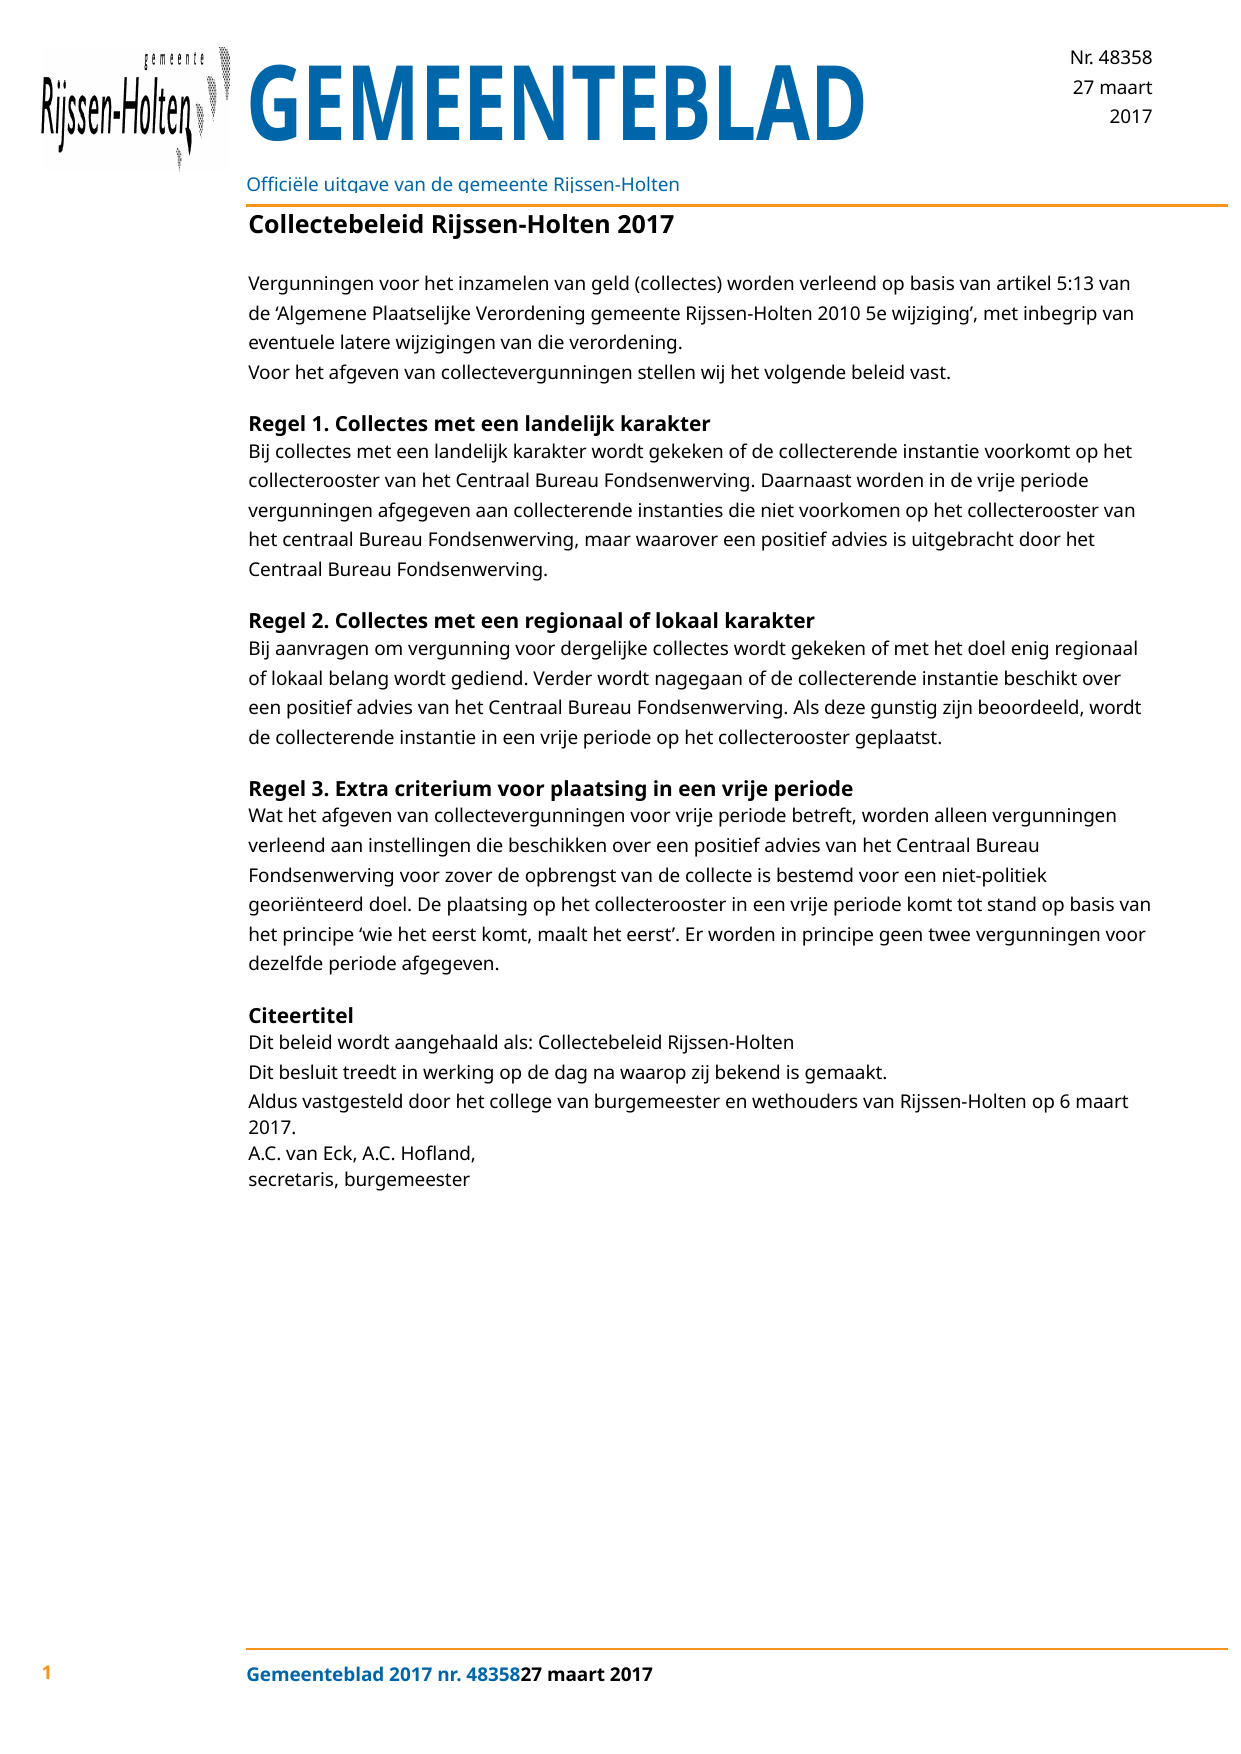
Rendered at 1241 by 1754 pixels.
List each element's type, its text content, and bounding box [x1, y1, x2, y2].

text Citeertitel [248, 1001, 1152, 1029]
text Bij collectes met een landelijk karakter wordt gekeken of de collecterende instantie voorkomt op het collecterooster van het Centraal Bureau Fondsenwerving. Daarnaast worden in de vrije periode vergunningen afgegeven aan collecterende instanties die niet voorkomen op het collecterooster van het centraal Bureau Fondsenwerving, maar waarover een positief advies is uitgebracht door het Centraal Bureau Fondsenwerving. [248, 438, 1152, 582]
text Dit besluit treedt in werking op de dag na waarop zij bekend is gemaakt. [248, 1059, 1152, 1085]
text Regel 3. Extra criterium voor plaatsing in een vrije periode [248, 774, 1152, 803]
text Regel 2. Collectes met een regionaal of lokaal karakter [248, 607, 1152, 635]
text Bij aanvragen om vergunning voor dergelijke collectes wordt gekeken of met het doel enig regionaal of lokaal belang wordt gediend. Verder wordt nagegaan of de collecterende instantie beschikt over een positief advies van het Centraal Bureau Fondsenwerving. Als deze gunstig zijn beoordeeld, wordt de collecterende instantie in een vrije periode op het collecterooster geplaatst. [248, 635, 1152, 749]
text Aldus vastgesteld door het college van burgemeester en wethouders van Rijssen-Holten op 6 maart 2017. [248, 1089, 1152, 1140]
text A.C. van Eck, A.C. Hofland, [248, 1140, 1152, 1166]
text Vergunningen voor het inzamelen van geld (collectes) worden verleend op basis van artikel 5:13 van de ‘Algemene Plaatselijke Verordening gemeente Rijssen-Holten 2010 5e wijziging’, met inbegrip van eventuele latere wijzigingen van die verordening. [248, 270, 1152, 355]
text Wat het afgeven van collectevergunningen voor vrije periode betreft, worden alleen vergunningen verleend aan instellingen die beschikken over een positief advies van het Centraal Bureau Fondsenwerving voor zover de opbrengst van de collecte is bestemd voor een niet-politiek georiënteerd doel. De plaatsing op het collecterooster in een vrije periode komt tot stand op basis van het principe ‘wie het eerst komt, maalt het eerst’. Er worden in principe geen twee vergunningen voor dezelfde periode afgegeven. [248, 803, 1152, 976]
text Voor het afgeven van collectevergunningen stellen wij het volgende beleid vast. [248, 359, 1152, 385]
text Dit beleid wordt aangehaald als: Collectebeleid Rijssen-Holten [248, 1029, 1152, 1055]
text Regel 1. Collectes met een landelijk karakter [248, 409, 1152, 438]
picture [41, 47, 231, 172]
text Collectebeleid Rijssen-Holten 2017 [248, 207, 1152, 241]
text secretaris, burgemeester [248, 1166, 1152, 1192]
